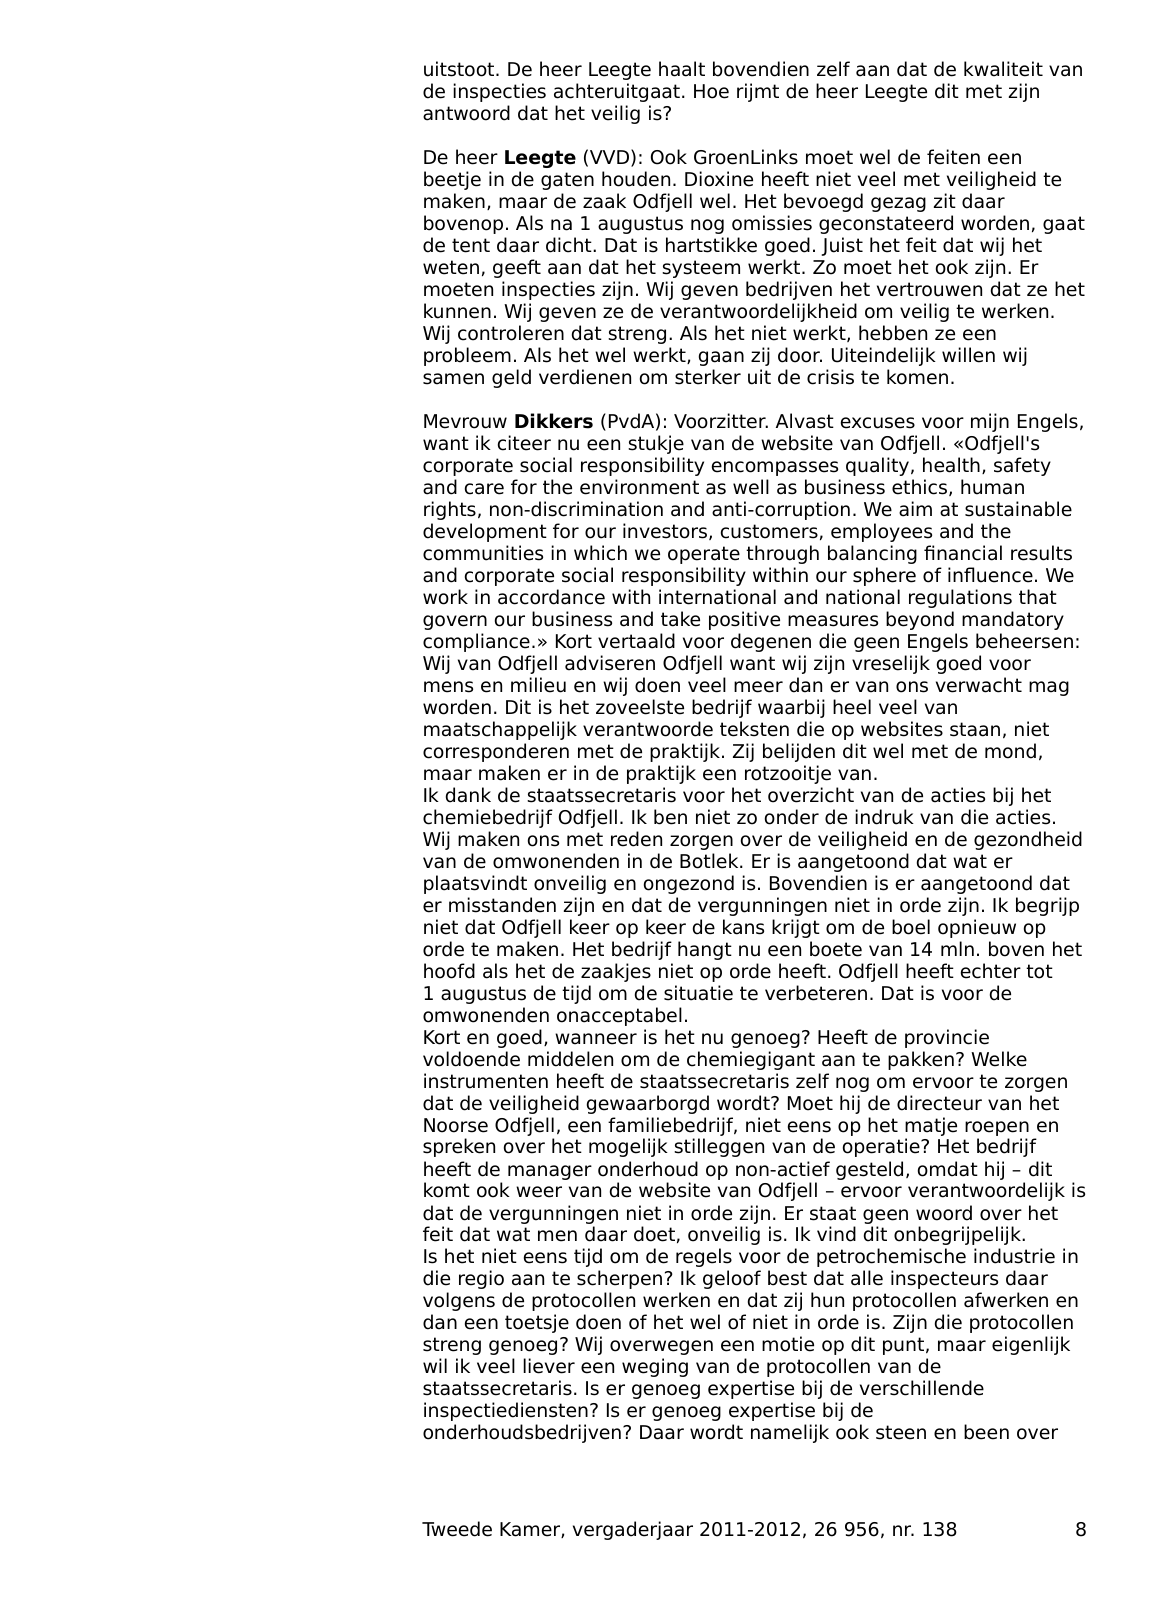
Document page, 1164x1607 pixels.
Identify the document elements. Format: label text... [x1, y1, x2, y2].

text Is het niet eens tijd om de regels voor de petrochemische industrie in die regio aan te scherpen? Ik geloof best dat alle inspecteurs daar volgens de protocollen werken en dat zij hun protocollen afwerken en dan een toetsje doen of het wel of niet in orde is. Zijn die protocollen streng genoeg? Wij overwegen een motie op dit punt, maar eigenlijk wil ik veel liever een weging van de protocollen van de staatssecretaris. Is er genoeg expertise bij de verschillende inspectiediensten? Is er genoeg expertise bij de onderhoudsbedrijven? Daar wordt namelijk ook steen en been over [422, 1246, 1087, 1444]
text uitstoot. De heer Leegte haalt bovendien zelf aan dat de kwaliteit van de inspecties achteruitgaat. Hoe rijmt de heer Leegte dit met zijn antwoord dat het veilig is? [422, 59, 1087, 125]
text Mevrouw Dikkers (PvdA): Voorzitter. Alvast excuses voor mijn Engels, want ik citeer nu een stukje van de website van Odfjell. «Odfjell's corporate social responsibility encompasses quality, health, safety and care for the environment as well as business ethics, human rights, non-discrimination and anti-corruption. We aim at sustainable development for our investors, customers, employees and the communities in which we operate through balancing financial results and corporate social responsibility within our sphere of influence. We work in accordance with international and national regulations that govern our business and take positive measures beyond mandatory compliance.» Kort vertaald voor degenen die geen Engels beheersen: Wij van Odfjell adviseren Odfjell want wij zijn vreselijk goed voor mens en milieu en wij doen veel meer dan er van ons verwacht mag worden. Dit is het zoveelste bedrijf waarbij heel veel van maatschappelijk verantwoorde teksten die op websites staan, niet corresponderen met de praktijk. Zij belijden dit wel met de mond, maar maken er in de praktijk een rotzooitje van. [422, 411, 1087, 785]
text De heer Leegte (VVD): Ook GroenLinks moet wel de feiten een beetje in de gaten houden. Dioxine heeft niet veel met veiligheid te maken, maar de zaak Odfjell wel. Het bevoegd gezag zit daar bovenop. Als na 1 augustus nog omissies geconstateerd worden, gaat de tent daar dicht. Dat is hartstikke goed. Juist het feit dat wij het weten, geeft aan dat het systeem werkt. Zo moet het ook zijn. Er moeten inspecties zijn. Wij geven bedrijven het vertrouwen dat ze het kunnen. Wij geven ze de verantwoordelijkheid om veilig te werken. Wij controleren dat streng. Als het niet werkt, hebben ze een probleem. Als het wel werkt, gaan zij door. Uiteindelijk willen wij samen geld verdienen om sterker uit de crisis te komen. [422, 147, 1087, 389]
text Kort en goed, wanneer is het nu genoeg? Heeft de provincie voldoende middelen om de chemiegigant aan te pakken? Welke instrumenten heeft de staatssecretaris zelf nog om ervoor te zorgen dat de veiligheid gewaarborgd wordt? Moet hij de directeur van het Noorse Odfjell, een familiebedrijf, niet eens op het matje roepen en spreken over het mogelijk stilleggen van de operatie? Het bedrijf heeft de manager onderhoud op non-actief gesteld, omdat hij – dit komt ook weer van de website van Odfjell – ervoor verantwoordelijk is dat de vergunningen niet in orde zijn. Er staat geen woord over het feit dat wat men daar doet, onveilig is. Ik vind dit onbegrijpelijk. [422, 1027, 1087, 1246]
text Ik dank de staatssecretaris voor het overzicht van de acties bij het chemiebedrijf Odfjell. Ik ben niet zo onder de indruk van die acties. Wij maken ons met reden zorgen over de veiligheid en de gezondheid van de omwonenden in de Botlek. Er is aangetoond dat wat er plaatsvindt onveilig en ongezond is. Bovendien is er aangetoond dat er misstanden zijn en dat de vergunningen niet in orde zijn. Ik begrijp niet dat Odfjell keer op keer de kans krijgt om de boel opnieuw op orde te maken. Het bedrijf hangt nu een boete van 14 mln. boven het hoofd als het de zaakjes niet op orde heeft. Odfjell heeft echter tot 1 augustus de tijd om de situatie te verbeteren. Dat is voor de omwonenden onacceptabel. [422, 785, 1087, 1027]
